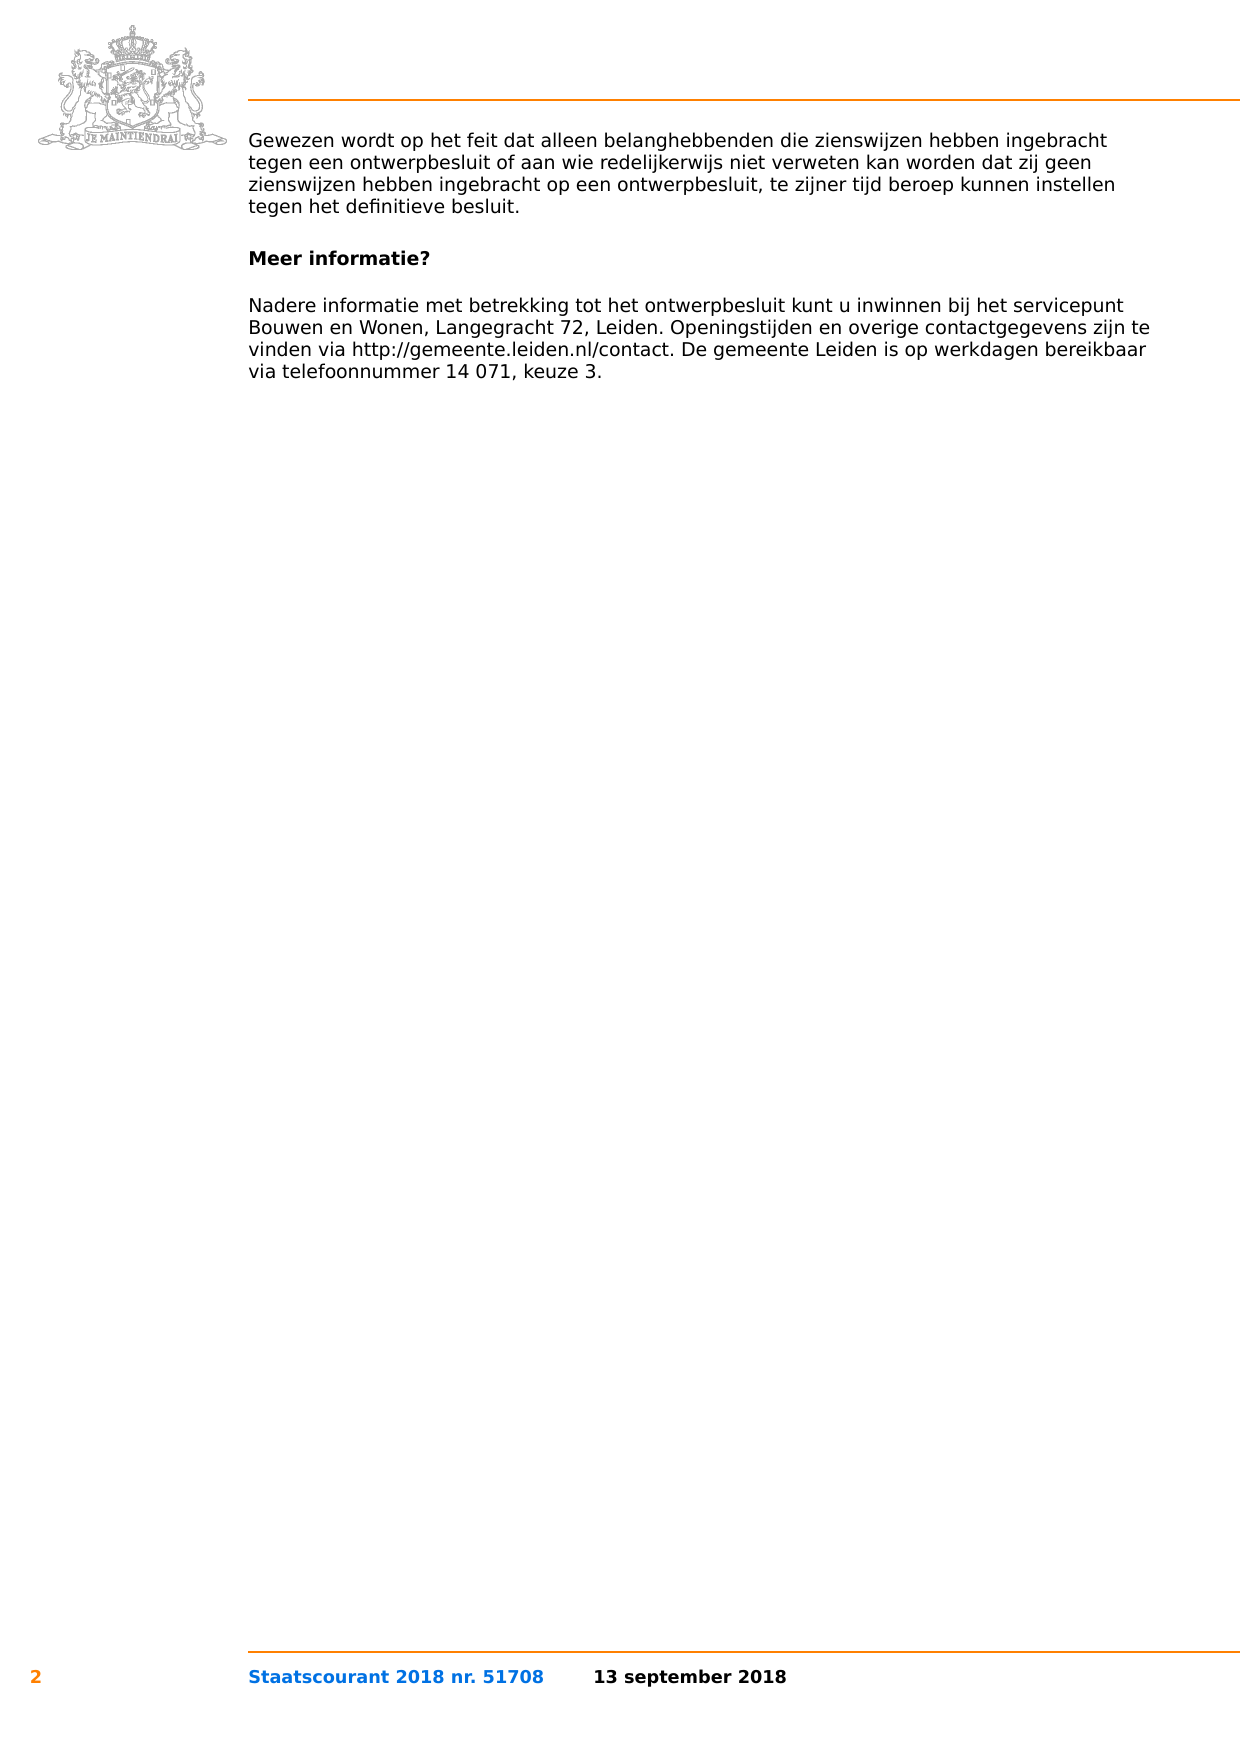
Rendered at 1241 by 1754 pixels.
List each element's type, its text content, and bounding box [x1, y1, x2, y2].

subtitle Meer informatie? [248, 248, 1163, 270]
text Nadere informatie met betrekking tot het ontwerpbesluit kunt u inwinnen bij het servicepunt Bouwen en Wonen, Langegracht 72, Leiden. Openingstijden en overige contactgegevens zijn te vinden via http://gemeente.leiden.nl/contact. De gemeente Leiden is op werkdagen bereikbaar via telefoonnummer 14 071, keuze 3. [248, 295, 1163, 383]
text Gewezen wordt op het feit dat alleen belanghebbenden die zienswijzen hebben ingebracht tegen een ontwerpbesluit of aan wie redelijkerwijs niet verweten kan worden dat zij geen zienswijzen hebben ingebracht op een ontwerpbesluit, te zijner tijd beroep kunnen instellen tegen het definitieve besluit. [248, 130, 1163, 218]
picture [38, 25, 227, 150]
